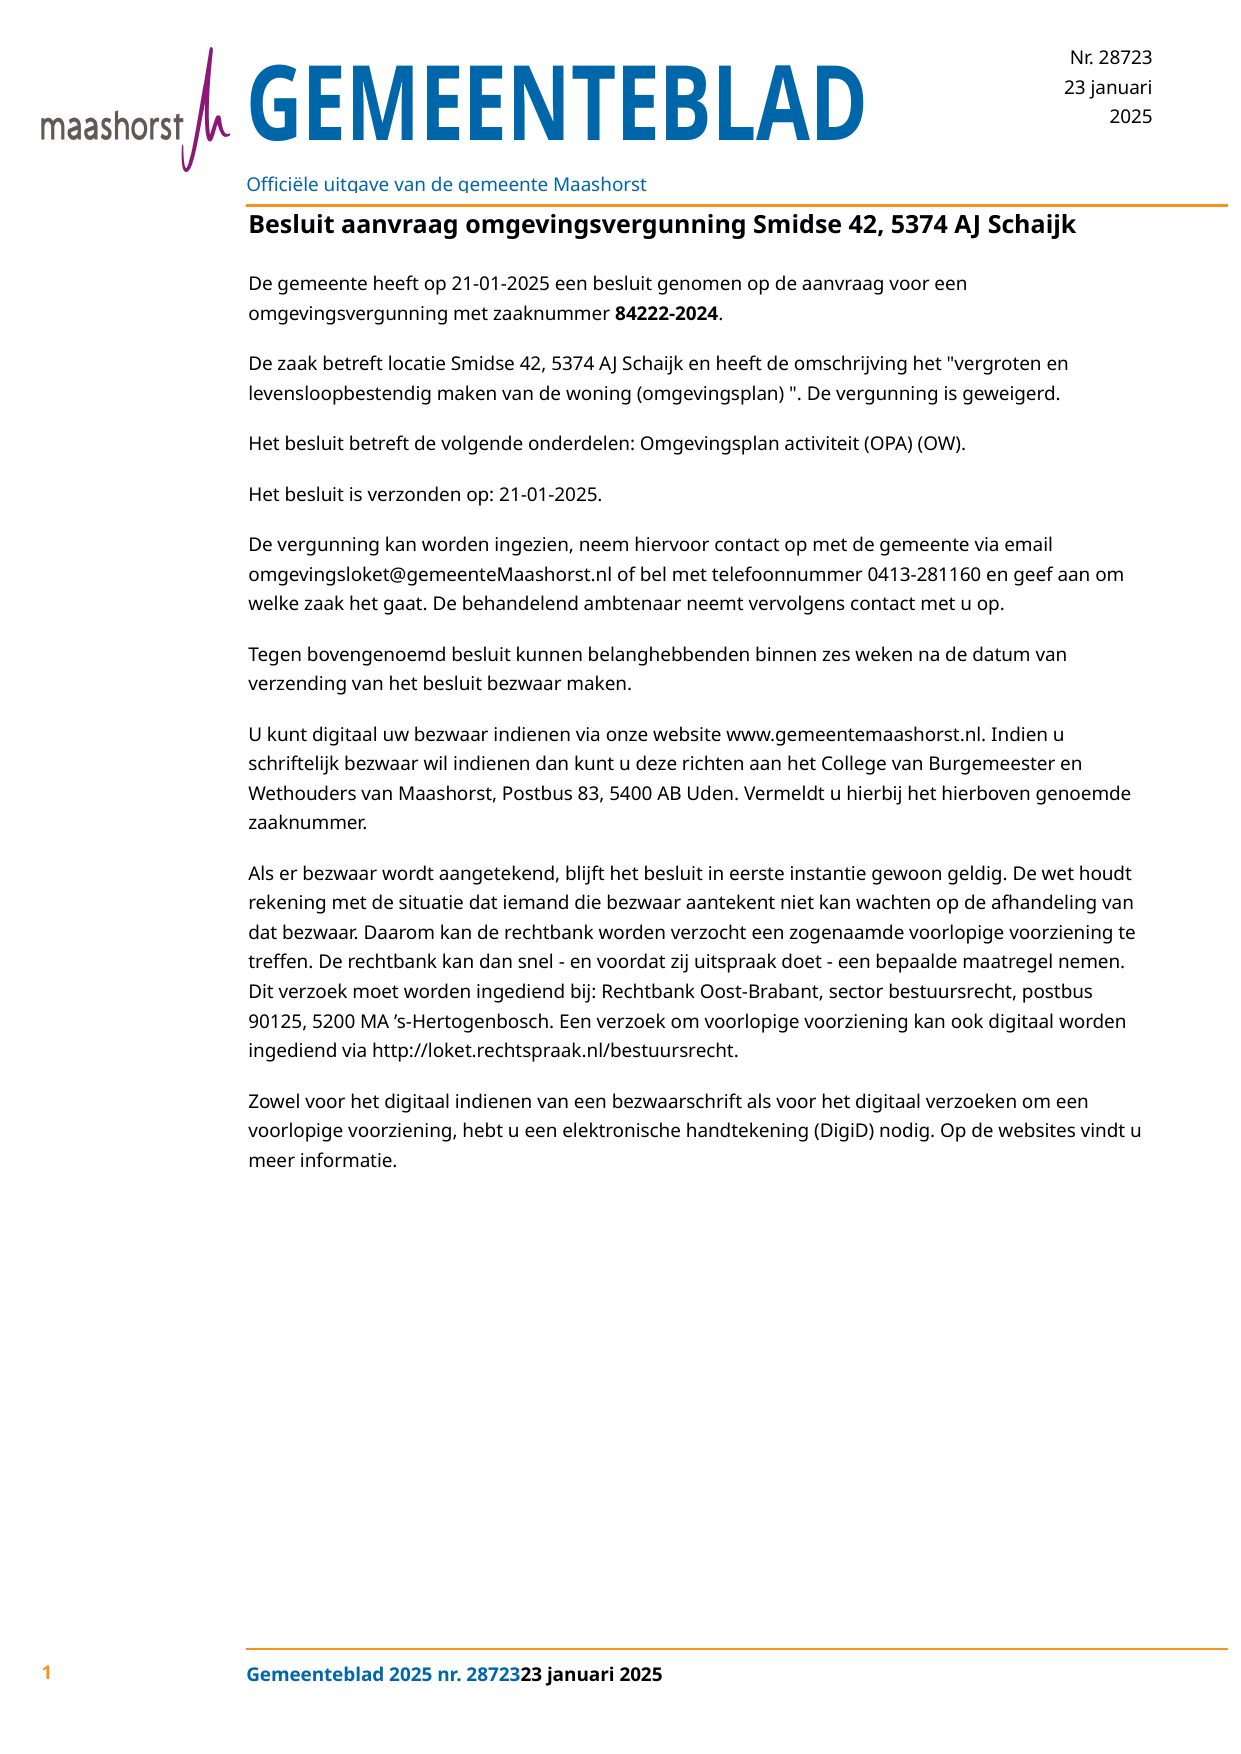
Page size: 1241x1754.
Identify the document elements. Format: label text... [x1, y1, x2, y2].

text De vergunning kan worden ingezien, neem hiervoor contact op met de gemeente via email omgevingsloket@gemeenteMaashorst.nl of bel met telefoonnummer 0413-281160 en geef aan om welke zaak het gaat. De behandelend ambtenaar neemt vervolgens contact met u op. [248, 531, 1152, 616]
text De gemeente heeft op 21-01-2025 een besluit genomen op de aanvraag voor een omgevingsvergunning met zaaknummer 84222-2024. [248, 270, 1152, 326]
picture [41, 47, 231, 172]
text Zowel voor het digitaal indienen van een bezwaarschrift als voor het digitaal verzoeken om een voorlopige voorziening, hebt u een elektronische handtekening (DigiD) nodig. Op de websites vindt u meer informatie. [248, 1088, 1152, 1173]
text De zaak betreft locatie Smidse 42, 5374 AJ Schaijk en heeft de omschrijving het "vergroten en levensloopbestendig maken van de woning (omgevingsplan) ". De vergunning is geweigerd. [248, 350, 1152, 406]
text Besluit aanvraag omgevingsvergunning Smidse 42, 5374 AJ Schaijk [248, 207, 1152, 241]
text Tegen bovengenoemd besluit kunnen belanghebbenden binnen zes weken na de datum van verzending van het besluit bezwaar maken. [248, 641, 1152, 696]
text Als er bezwaar wordt aangetekend, blijft het besluit in eerste instantie gewoon geldig. De wet houdt rekening met de situatie dat iemand die bezwaar aantekent niet kan wachten op de afhandeling van dat bezwaar. Daarom kan de rechtbank worden verzocht een zogenaamde voorlopige voorziening te treffen. De rechtbank kan dan snel - en voordat zij uitspraak doet - een bepaalde maatregel nemen. Dit verzoek moet worden ingediend bij: Rechtbank Oost-Brabant, sector bestuursrecht, postbus 90125, 5200 MA ’s-Hertogenbosch. Een verzoek om voorlopige voorziening kan ook digitaal worden ingediend via http://loket.rechtspraak.nl/bestuursrecht. [248, 860, 1152, 1063]
text U kunt digitaal uw bezwaar indienen via onze website www.gemeentemaashorst.nl. Indien u schriftelijk bezwaar wil indienen dan kunt u deze richten aan het College van Burgemeester en Wethouders van Maashorst, Postbus 83, 5400 AB Uden. Vermeldt u hierbij het hierboven genoemde zaaknummer. [248, 721, 1152, 835]
text Het besluit is verzonden op: 21-01-2025. [248, 481, 1152, 506]
text Het besluit betreft de volgende onderdelen: Omgevingsplan activiteit (OPA) (OW). [248, 430, 1152, 456]
